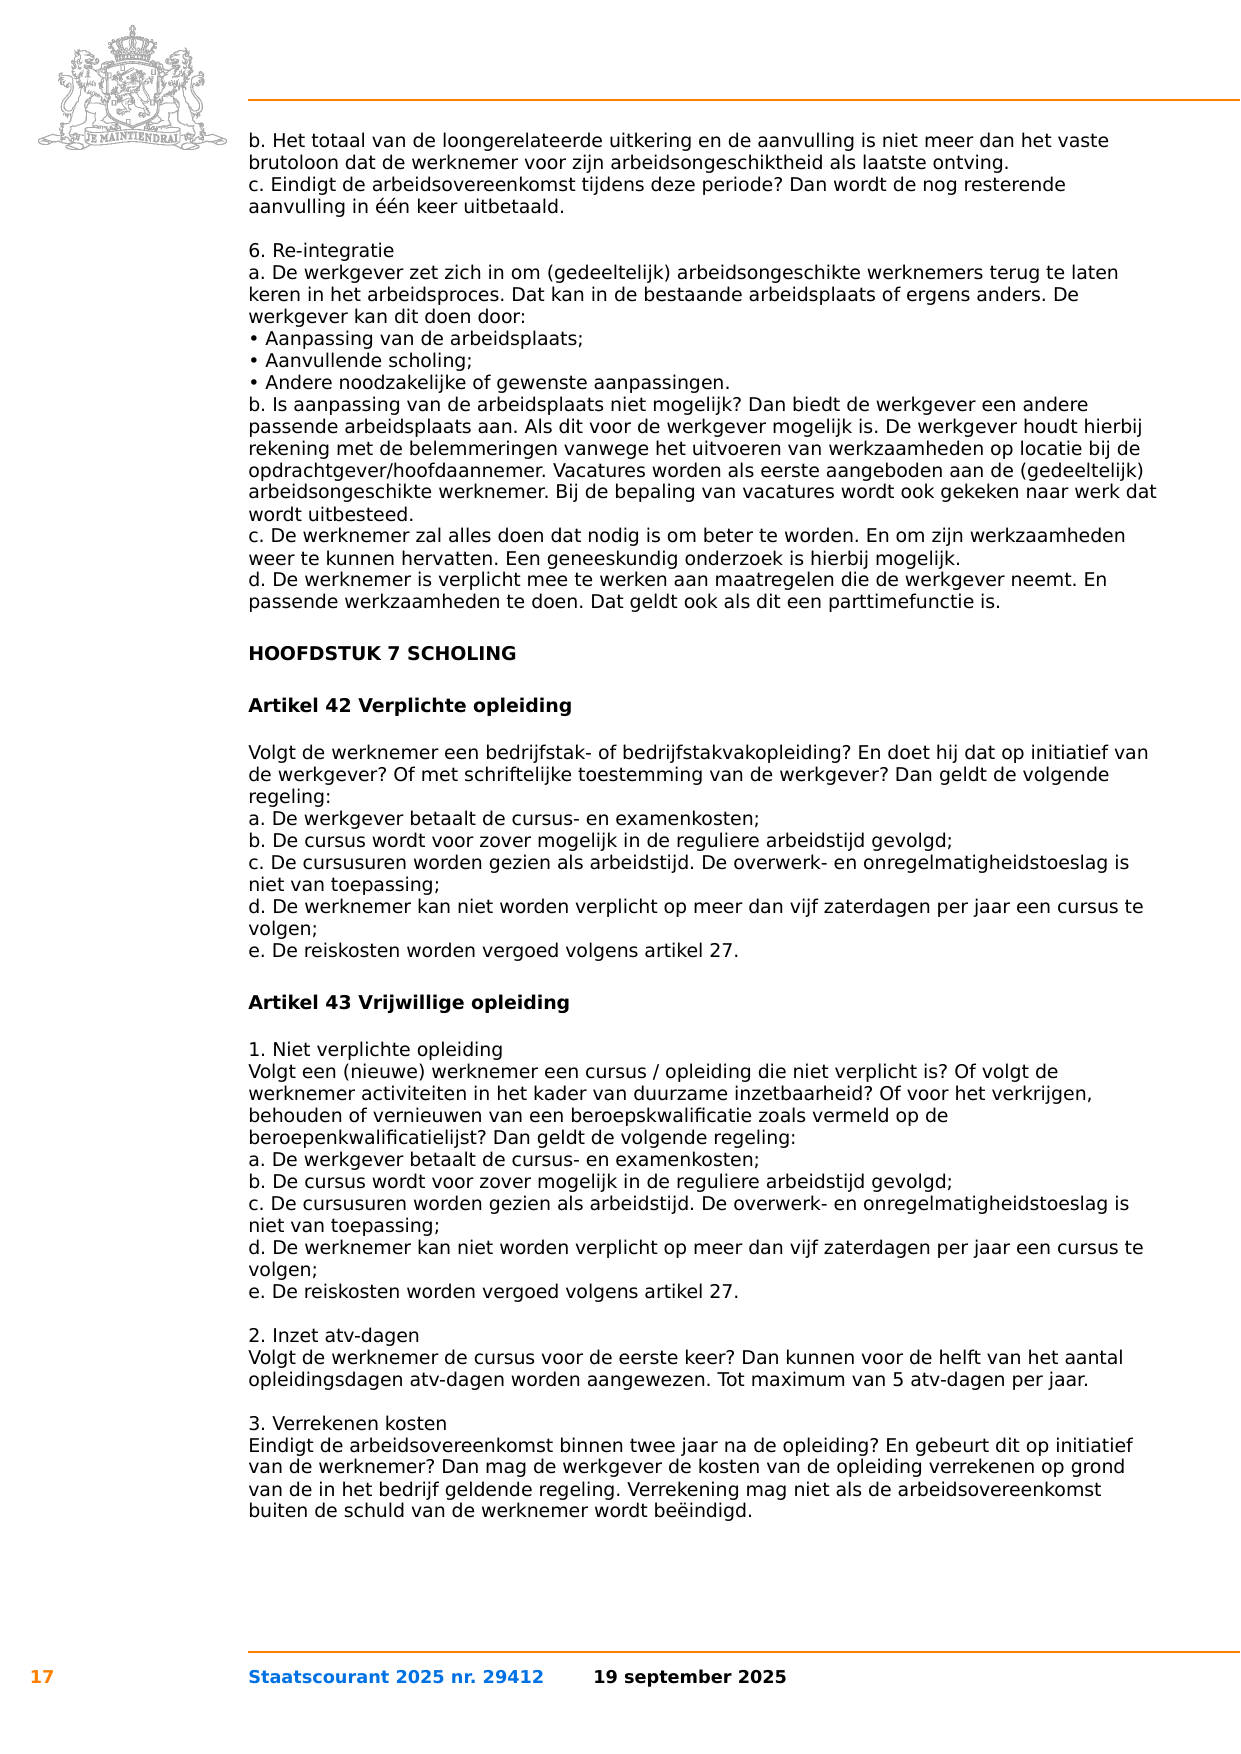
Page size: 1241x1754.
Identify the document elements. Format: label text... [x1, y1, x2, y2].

subtitle Artikel 43 Vrijwillige opleiding [248, 992, 1163, 1014]
text • Aanpassing van de arbeidsplaats; [248, 328, 1163, 349]
subtitle Artikel 42 Verplichte opleiding [248, 695, 1163, 717]
text 3. Verrekenen kosten [248, 1412, 1163, 1434]
text c. De cursusuren worden gezien als arbeidstijd. De overwerk- en onregelmatigheidstoeslag is niet van toepassing; [248, 1193, 1163, 1237]
text d. De werknemer kan niet worden verplicht op meer dan vijf zaterdagen per jaar een cursus te volgen; [248, 896, 1163, 940]
text 2. Inzet atv-dagen [248, 1325, 1163, 1347]
text Volgt de werknemer een bedrijfstak- of bedrijfstakvakopleiding? En doet hij dat op initiatief van de werkgever? Of met schriftelijke toestemming van de werkgever? Dan geldt de volgende regeling: [248, 742, 1163, 808]
text b. Is aanpassing van de arbeidsplaats niet mogelijk? Dan biedt de werkgever een andere passende arbeidsplaats aan. Als dit voor de werkgever mogelijk is. De werkgever houdt hierbij rekening met de belemmeringen vanwege het uitvoeren van werkzaamheden op locatie bij de opdrachtgever/hoofdaannemer. Vacatures worden als eerste aangeboden aan de (gedeeltelijk) arbeidsongeschikte werknemer. Bij de bepaling van vacatures wordt ook gekeken naar werk dat wordt uitbesteed. [248, 393, 1163, 525]
text e. De reiskosten worden vergoed volgens artikel 27. [248, 1281, 1163, 1303]
text e. De reiskosten worden vergoed volgens artikel 27. [248, 940, 1163, 962]
text b. De cursus wordt voor zover mogelijk in de reguliere arbeidstijd gevolgd; [248, 830, 1163, 852]
text • Aanvullende scholing; [248, 349, 1163, 372]
text Volgt de werknemer de cursus voor de eerste keer? Dan kunnen voor de helft van het aantal opleidingsdagen atv-dagen worden aangewezen. Tot maximum van 5 atv-dagen per jaar. [248, 1347, 1163, 1391]
text a. De werkgever betaalt de cursus- en examenkosten; [248, 808, 1163, 830]
text c. De werknemer zal alles doen dat nodig is om beter te worden. En om zijn werkzaamheden weer te kunnen hervatten. Een geneeskundig onderzoek is hierbij mogelijk. [248, 525, 1163, 569]
text c. Eindigt de arbeidsovereenkomst tijdens deze periode? Dan wordt de nog resterende aanvulling in één keer uitbetaald. [248, 174, 1163, 218]
text Volgt een (nieuwe) werknemer een cursus / opleiding die niet verplicht is? Of volgt de werknemer activiteiten in het kader van duurzame inzetbaarheid? Of voor het verkrijgen, behouden of vernieuwen van een beroepskwalificatie zoals vermeld op de beroepenkwalificatielijst? Dan geldt de volgende regeling: [248, 1061, 1163, 1149]
text d. De werknemer kan niet worden verplicht op meer dan vijf zaterdagen per jaar een cursus te volgen; [248, 1237, 1163, 1281]
picture [38, 25, 227, 150]
text d. De werknemer is verplicht mee te werken aan maatregelen die de werkgever neemt. En passende werkzaamheden te doen. Dat geldt ook als dit een parttimefunctie is. [248, 569, 1163, 613]
subtitle HOOFDSTUK 7 SCHOLING [248, 643, 1163, 665]
text 6. Re-integratie [248, 240, 1163, 262]
text a. De werkgever betaalt de cursus- en examenkosten; [248, 1149, 1163, 1171]
text c. De cursusuren worden gezien als arbeidstijd. De overwerk- en onregelmatigheidstoeslag is niet van toepassing; [248, 852, 1163, 896]
text • Andere noodzakelijke of gewenste aanpassingen. [248, 372, 1163, 393]
text b. Het totaal van de loongerelateerde uitkering en de aanvulling is niet meer dan het vaste brutoloon dat de werknemer voor zijn arbeidsongeschiktheid als laatste ontving. [248, 130, 1163, 174]
text a. De werkgever zet zich in om (gedeeltelijk) arbeidsongeschikte werknemers terug te laten keren in het arbeidsproces. Dat kan in de bestaande arbeidsplaats of ergens anders. De werkgever kan dit doen door: [248, 262, 1163, 328]
text b. De cursus wordt voor zover mogelijk in de reguliere arbeidstijd gevolgd; [248, 1171, 1163, 1193]
text Eindigt de arbeidsovereenkomst binnen twee jaar na de opleiding? En gebeurt dit op initiatief van de werknemer? Dan mag de werkgever de kosten van de opleiding verrekenen op grond van de in het bedrijf geldende regeling. Verrekening mag niet als de arbeidsovereenkomst buiten de schuld van de werknemer wordt beëindigd. [248, 1434, 1163, 1522]
text 1. Niet verplichte opleiding [248, 1039, 1163, 1061]
